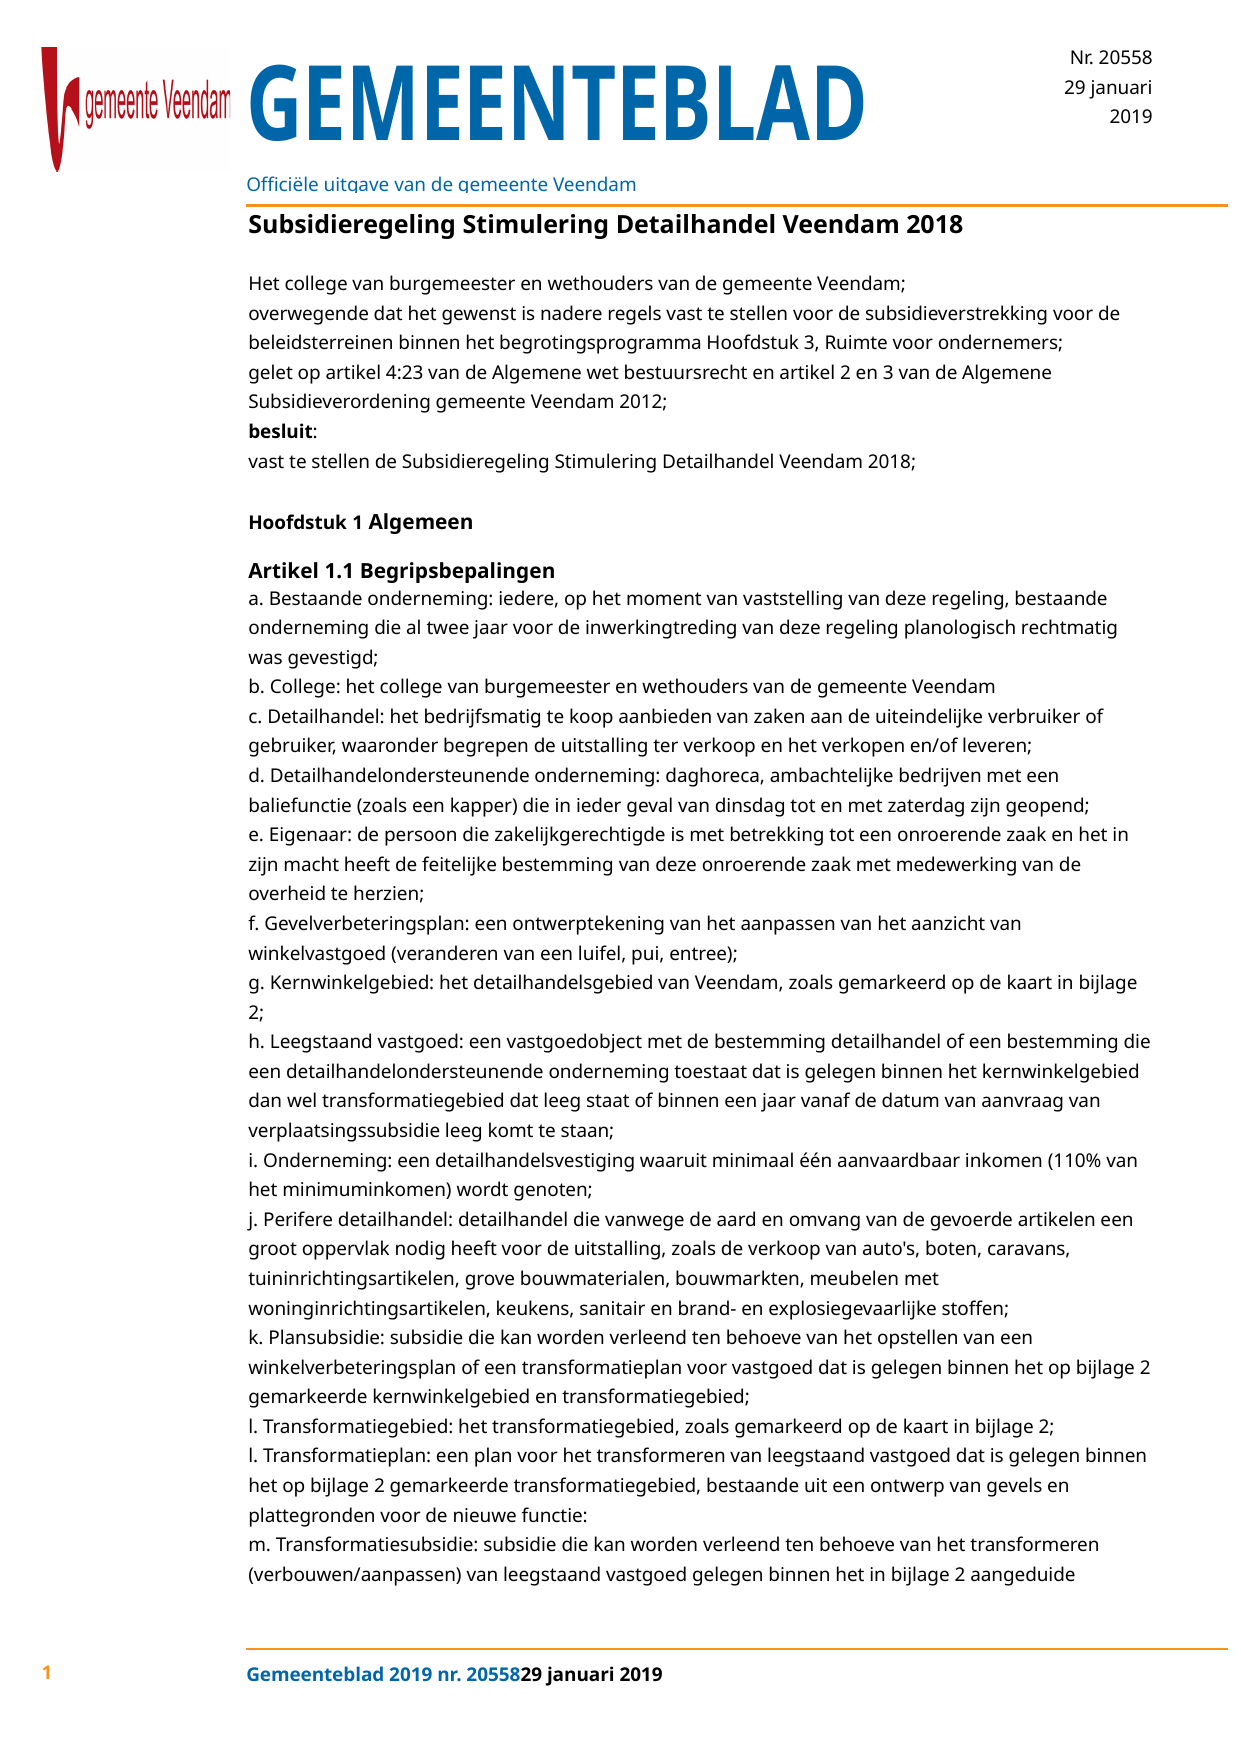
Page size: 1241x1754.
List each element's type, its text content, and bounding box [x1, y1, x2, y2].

text j. Perifere detailhandel: detailhandel die vanwege de aard en omvang van de gevoerde artikelen een groot oppervlak nodig heeft voor de uitstalling, zoals de verkoop van auto's, boten, caravans, tuininrichtingsartikelen, grove bouwmaterialen, bouwmarkten, meubelen met woninginrichtingsartikelen, keukens, sanitair en brand- en explosiegevaarlijke stoffen; [248, 1206, 1152, 1320]
text k. Plansubsidie: subsidie die kan worden verleend ten behoeve van het opstellen van een winkelverbeteringsplan of een transformatieplan voor vastgoed dat is gelegen binnen het op bijlage 2 gemarkeerde kernwinkelgebied en transformatiegebied; [248, 1324, 1152, 1409]
text l. Transformatieplan: een plan voor het transformeren van leegstaand vastgoed dat is gelegen binnen het op bijlage 2 gemarkeerde transformatiegebied, bestaande uit een ontwerp van gevels en plattegronden voor de nieuwe functie: [248, 1443, 1152, 1527]
text Hoofdstuk 1 Algemeen [248, 507, 1152, 535]
text g. Kernwinkelgebied: het detailhandelsgebied van Veendam, zoals gemarkeerd op de kaart in bijlage 2; [248, 969, 1152, 1024]
text h. Leegstaand vastgoed: een vastgoedobject met de bestemming detailhandel of een bestemming die een detailhandelondersteunende onderneming toestaat dat is gelegen binnen het kernwinkelgebied dan wel transformatiegebied dat leeg staat of binnen een jaar vanaf de datum van aanvraag van verplaatsingssubsidie leeg komt te staan; [248, 1028, 1152, 1143]
text Het college van burgemeester en wethouders van de gemeente Veendam; [248, 270, 1152, 296]
text besluit: [248, 418, 1152, 444]
text vast te stellen de Subsidieregeling Stimulering Detailhandel Veendam 2018; [248, 448, 1152, 473]
text overwegende dat het gewenst is nadere regels vast te stellen voor de subsidieverstrekking voor de beleidsterreinen binnen het begrotingsprogramma Hoofdstuk 3, Ruimte voor ondernemers; [248, 300, 1152, 355]
text l. Transformatiegebied: het transformatiegebied, zoals gemarkeerd op de kaart in bijlage 2; [248, 1413, 1152, 1439]
text e. Eigenaar: de persoon die zakelijkgerechtigde is met betrekking tot een onroerende zaak en het in zijn macht heeft de feitelijke bestemming van deze onroerende zaak met medewerking van de overheid te herzien; [248, 821, 1152, 906]
text Subsidieregeling Stimulering Detailhandel Veendam 2018 [248, 207, 1152, 241]
text d. Detailhandelondersteunende onderneming: daghoreca, ambachtelijke bedrijven met een baliefunctie (zoals een kapper) die in ieder geval van dinsdag tot en met zaterdag zijn geopend; [248, 762, 1152, 817]
text b. College: het college van burgemeester en wethouders van de gemeente Veendam [248, 673, 1152, 699]
text m. Transformatiesubsidie: subsidie die kan worden verleend ten behoeve van het transformeren (verbouwen/aanpassen) van leegstaand vastgoed gelegen binnen het in bijlage 2 aangeduide [248, 1531, 1152, 1587]
text f. Gevelverbeteringsplan: een ontwerptekening van het aanpassen van het aanzicht van winkelvastgoed (veranderen van een luifel, pui, entree); [248, 910, 1152, 965]
text i. Onderneming: een detailhandelsvestiging waaruit minimaal één aanvaardbaar inkomen (110% van het minimuminkomen) wordt genoten; [248, 1147, 1152, 1202]
text c. Detailhandel: het bedrijfsmatig te koop aanbieden van zaken aan de uiteindelijke verbruiker of gebruiker, waaronder begrepen de uitstalling ter verkoop en het verkopen en/of leveren; [248, 703, 1152, 758]
text a. Bestaande onderneming: iedere, op het moment van vaststelling van deze regeling, bestaande onderneming die al twee jaar voor de inwerkingtreding van deze regeling planologisch rechtmatig was gevestigd; [248, 585, 1152, 669]
text gelet op artikel 4:23 van de Algemene wet bestuursrecht en artikel 2 en 3 van de Algemene Subsidieverordening gemeente Veendam 2012; [248, 359, 1152, 414]
text Artikel 1.1 Begripsbepalingen [248, 556, 1152, 585]
picture [41, 47, 231, 172]
